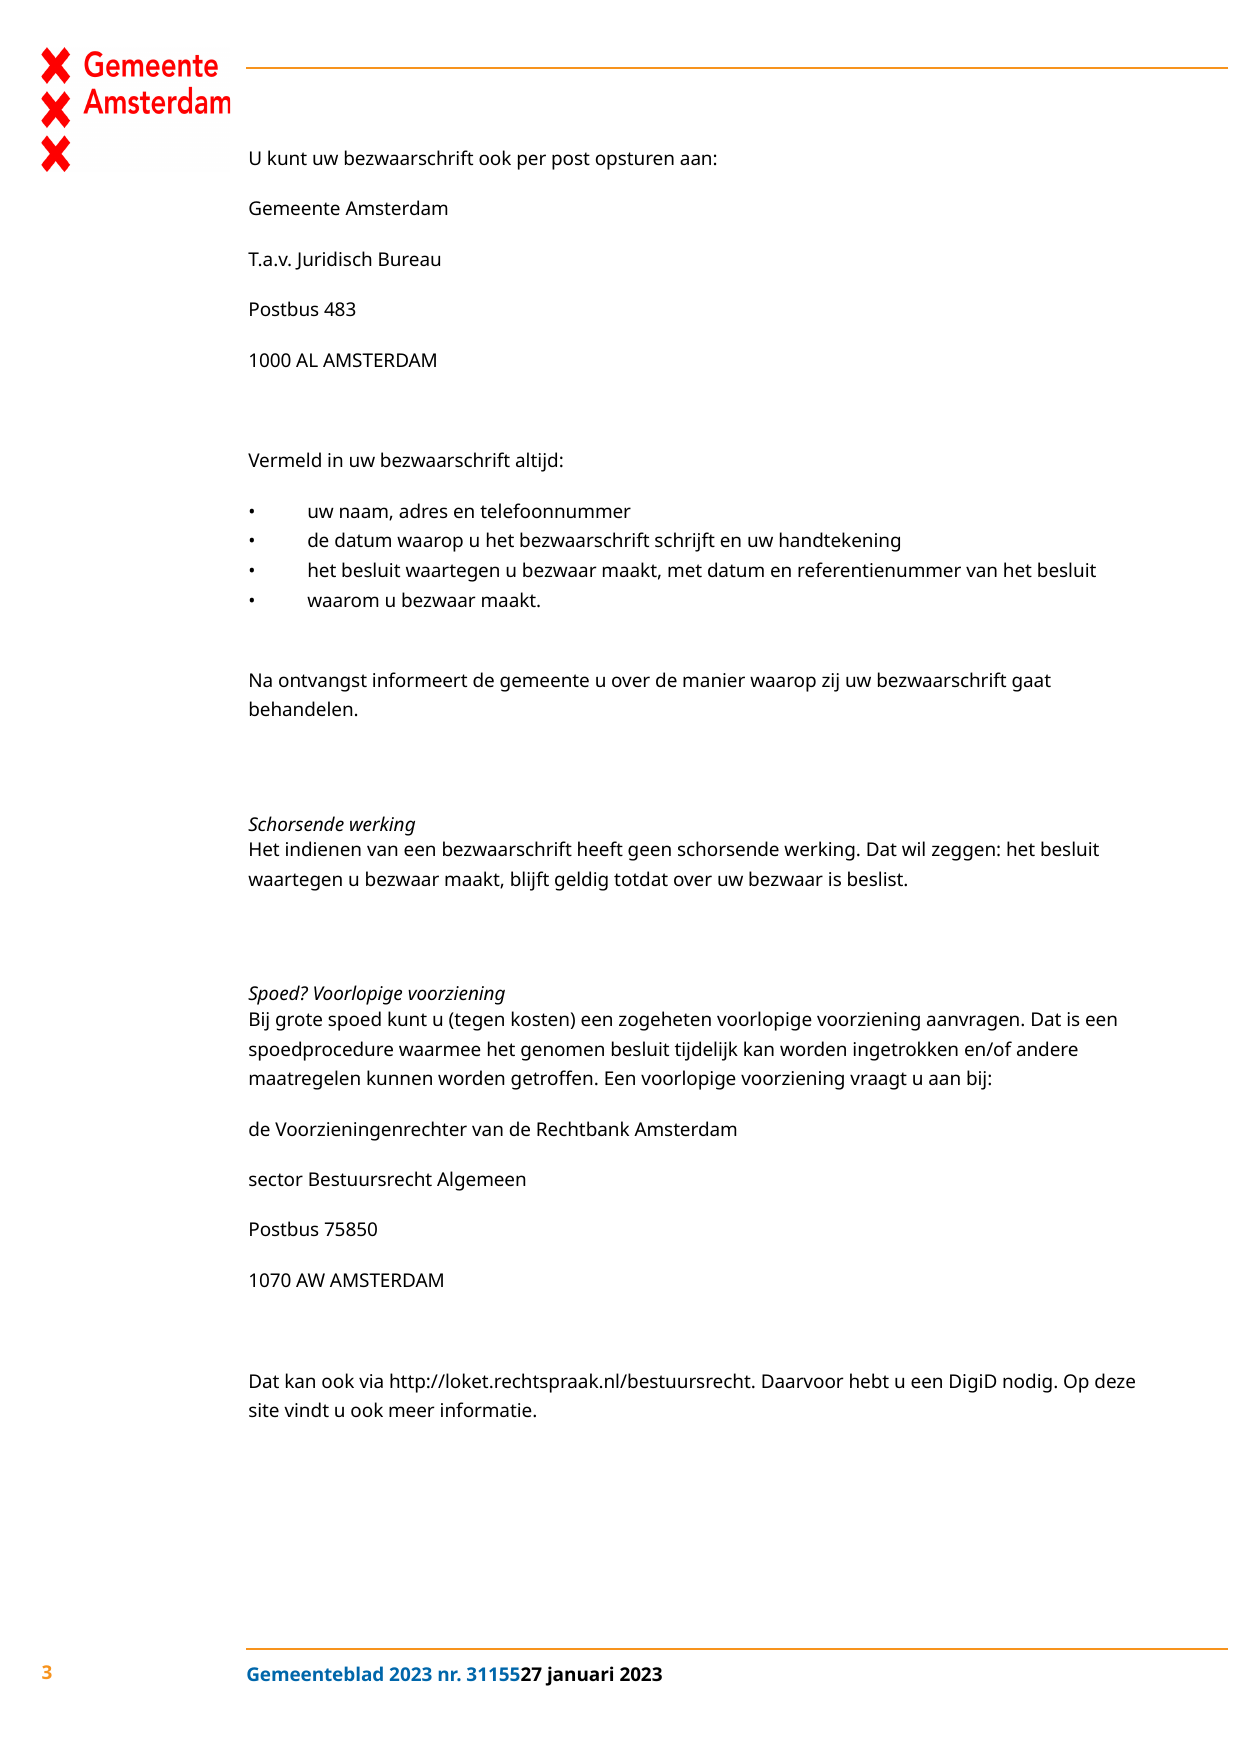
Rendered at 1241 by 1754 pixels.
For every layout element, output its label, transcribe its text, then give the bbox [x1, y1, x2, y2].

text Bij grote spoed kunt u (tegen kosten) een zogeheten voorlopige voorziening aanvragen. Dat is een spoedprocedure waarmee het genomen besluit tijdelijk kan worden ingetrokken en/of andere maatregelen kunnen worden getroffen. Een voorlopige voorziening vraagt u aan bij: [248, 1006, 1152, 1091]
text Het indienen van een bezwaarschrift heeft geen schorsende werking. Dat wil zeggen: het besluit waartegen u bezwaar maakt, blijft geldig totdat over uw bezwaar is beslist. [248, 837, 1152, 892]
text 1070 AW AMSTERDAM [248, 1267, 1152, 1293]
text Dat kan ook via http://loket.rechtspraak.nl/bestuursrecht. Daarvoor hebt u een DigiD nodig. Op deze site vindt u ook meer informatie. [248, 1368, 1152, 1423]
list waarom u bezwaar maakt. [248, 587, 1152, 613]
text U kunt uw bezwaarschrift ook per post opsturen aan: [248, 145, 1152, 171]
text T.a.v. Juridisch Bureau [248, 246, 1152, 272]
text 1000 AL AMSTERDAM [248, 347, 1152, 373]
list de datum waarop u het bezwaarschrift schrijft en uw handtekening [248, 528, 1152, 553]
list uw naam, adres en telefoonnummer [248, 498, 1152, 524]
picture [41, 47, 231, 172]
text Schorsende werking [248, 811, 1152, 837]
text Vermeld in uw bezwaarschrift altijd: [248, 448, 1152, 473]
text Postbus 75850 [248, 1217, 1152, 1242]
list het besluit waartegen u bezwaar maakt, met datum en referentienummer van het besluit [248, 557, 1152, 583]
text Spoed? Voorlopige voorziening [248, 981, 1152, 1006]
text sector Bestuursrecht Algemeen [248, 1166, 1152, 1192]
text Na ontvangst informeert de gemeente u over de manier waarop zij uw bezwaarschrift gaat behandelen. [248, 667, 1152, 722]
text Gemeente Amsterdam [248, 196, 1152, 221]
text Postbus 483 [248, 296, 1152, 322]
text de Voorzieningenrechter van de Rechtbank Amsterdam [248, 1116, 1152, 1142]
